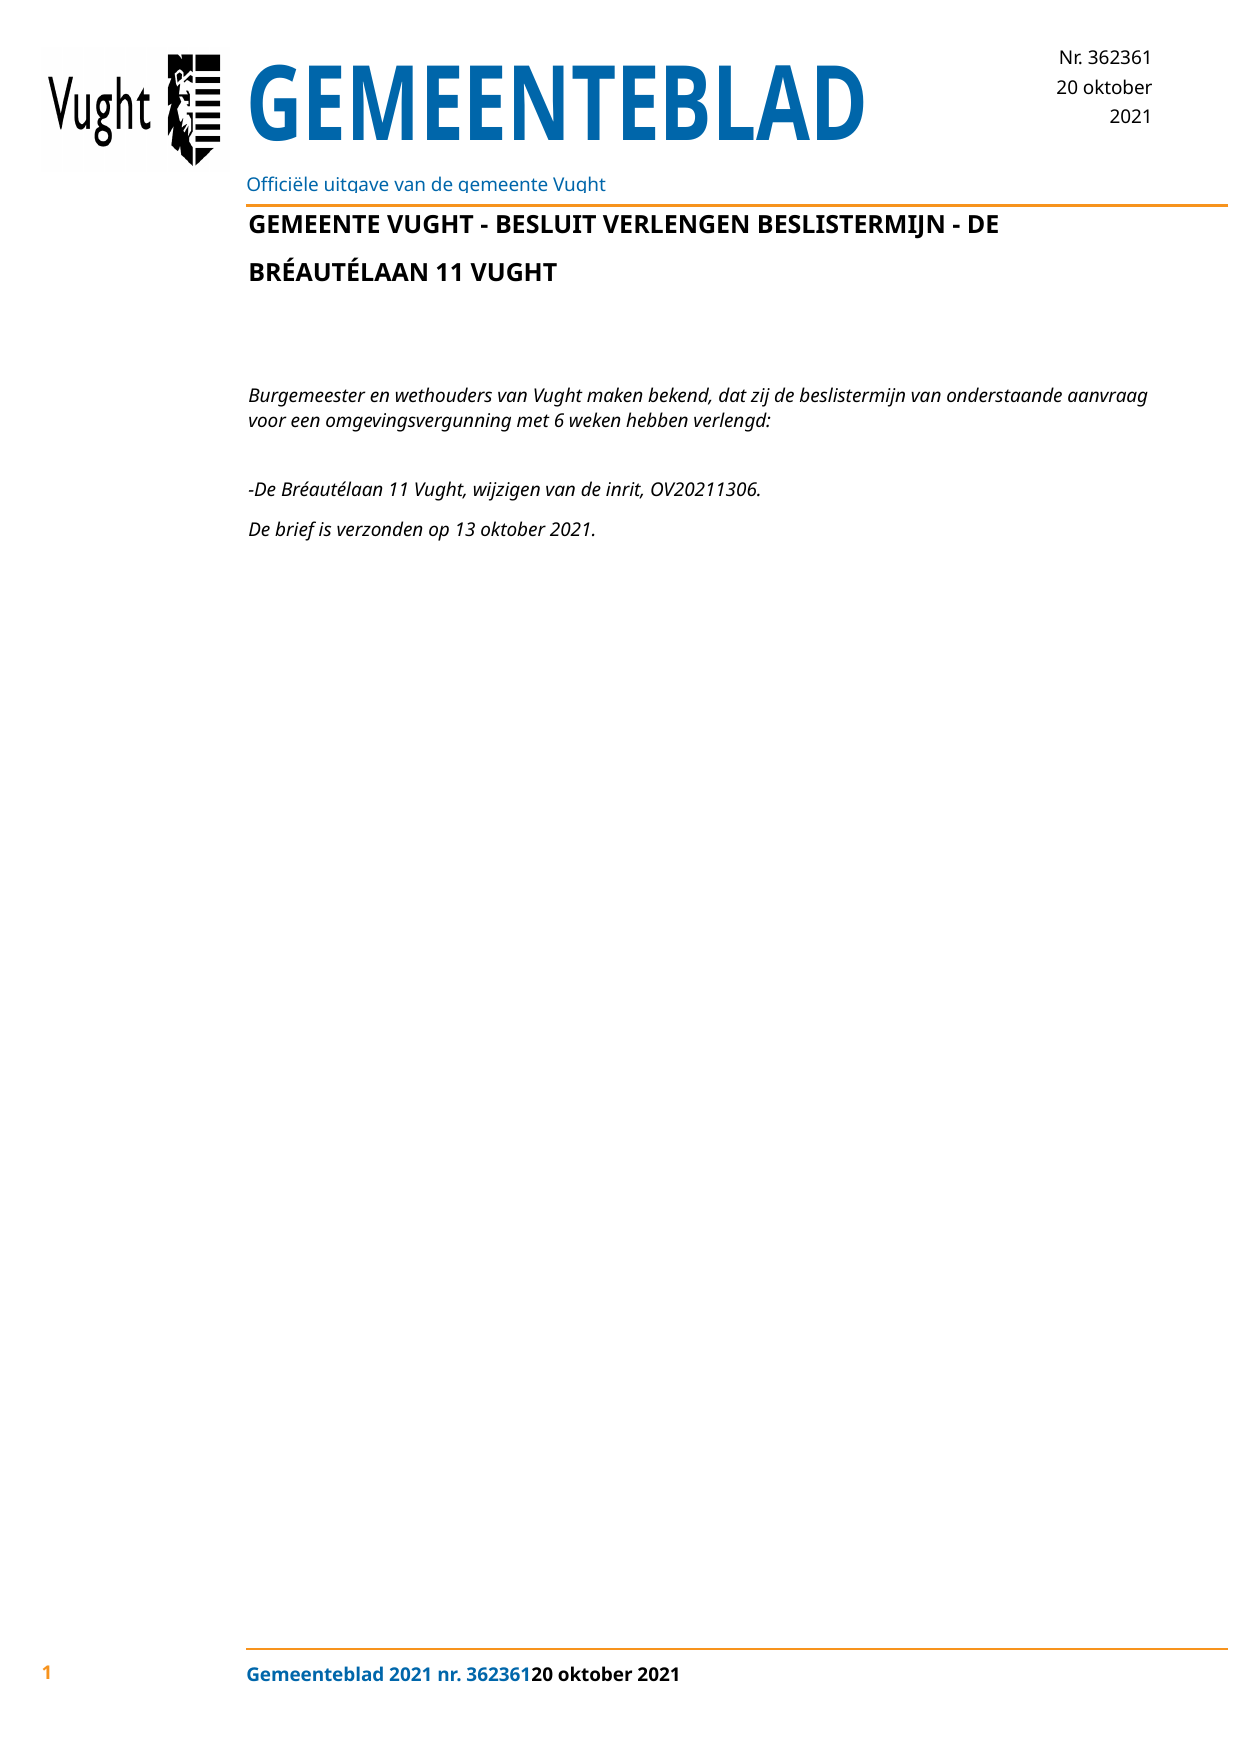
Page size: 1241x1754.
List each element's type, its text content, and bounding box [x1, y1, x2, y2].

text -De Bréautélaan 11 Vught, wijzigen van de inrit, OV20211306. [248, 476, 1152, 502]
text GEMEENTE VUGHT - BESLUIT VERLENGEN BESLISTERMIJN - DE BRÉAUTÉLAAN 11 VUGHT [248, 207, 1152, 288]
text De brief is verzonden op 13 oktober 2021. [248, 516, 1152, 541]
picture [41, 47, 231, 172]
text Burgemeester en wethouders van Vught maken bekend, dat zij de beslistermijn van onderstaande aanvraag voor een omgevingsvergunning met 6 weken hebben verlengd: [248, 382, 1152, 433]
